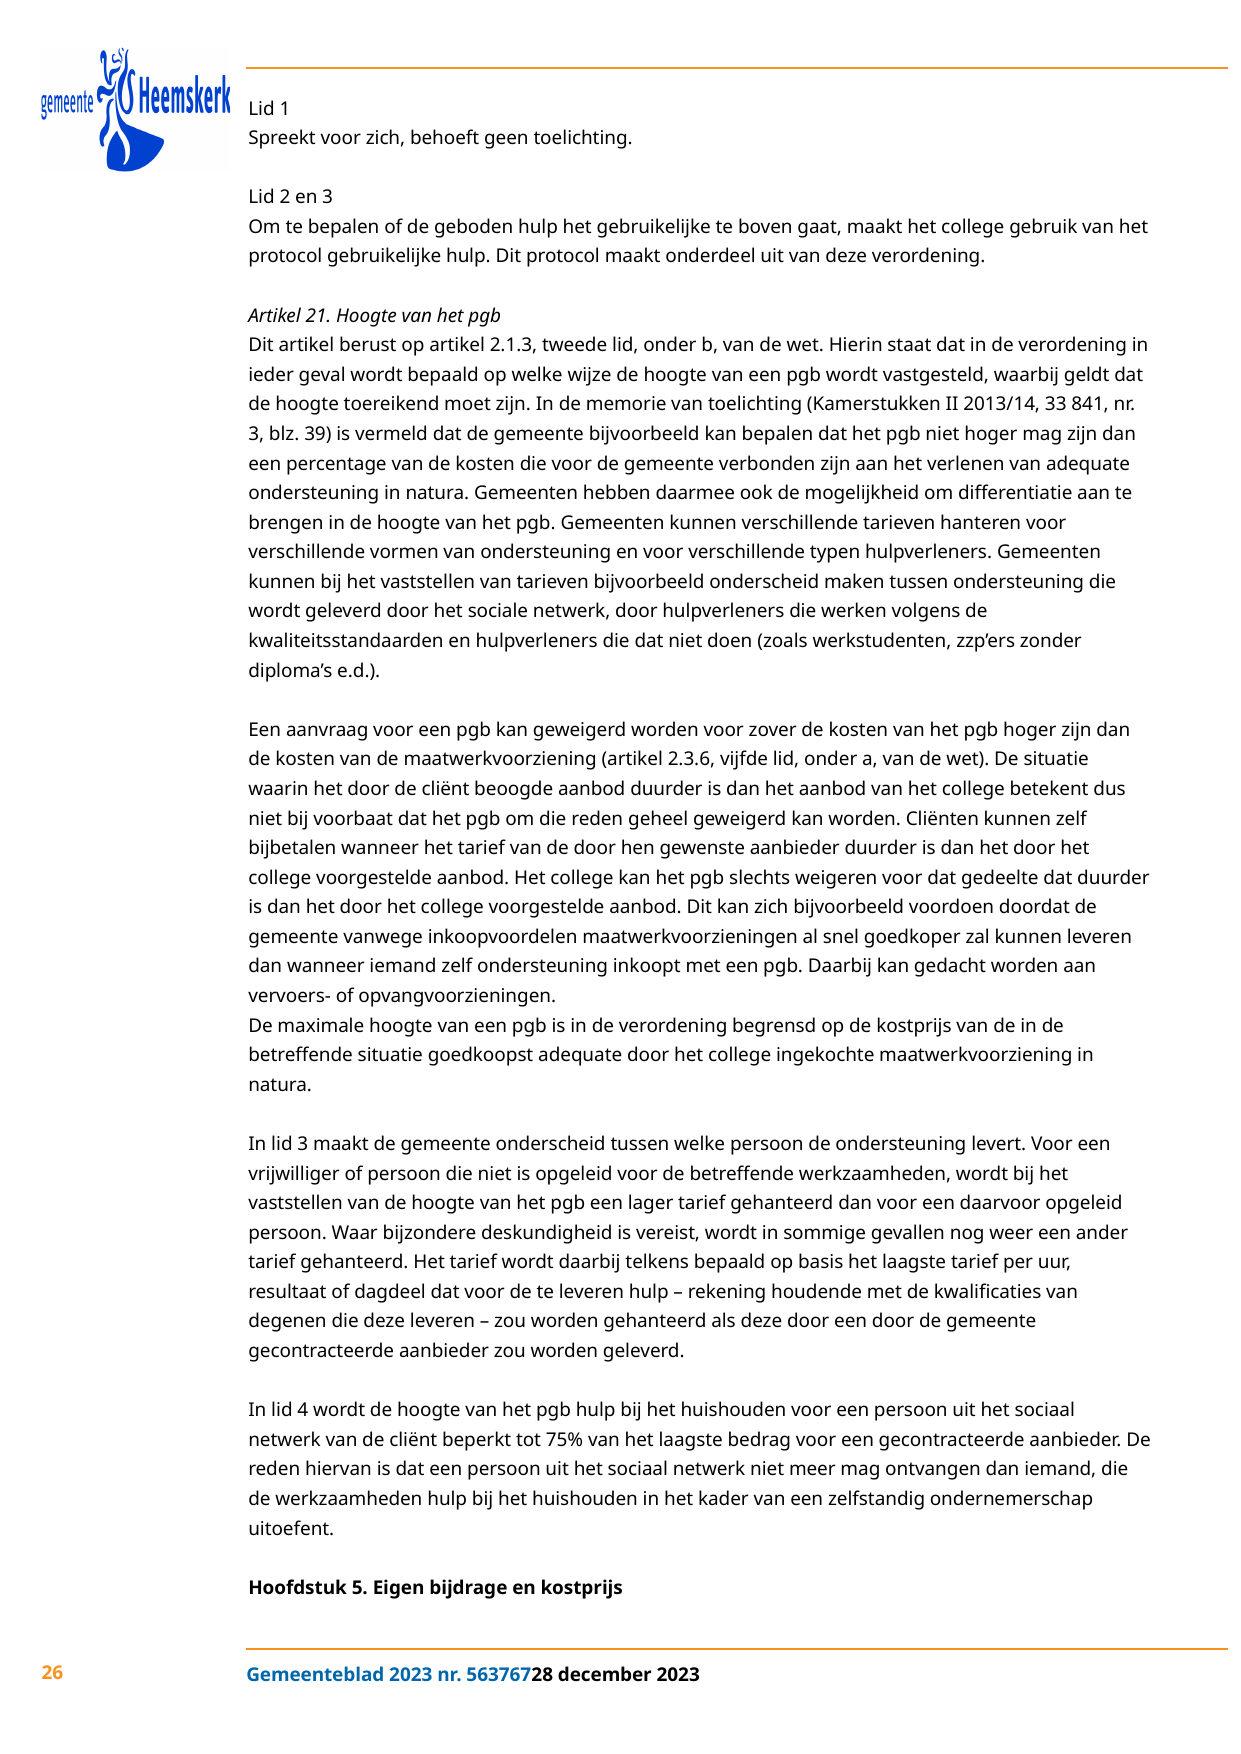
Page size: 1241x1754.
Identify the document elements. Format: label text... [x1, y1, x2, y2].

text Een aanvraag voor een pgb kan geweigerd worden voor zover de kosten van het pgb hoger zijn dan de kosten van de maatwerkvoorziening (artikel 2.3.6, vijfde lid, onder a, van de wet). De situatie waarin het door de cliënt beoogde aanbod duurder is dan het aanbod van het college betekent dus niet bij voorbaat dat het pgb om die reden geheel geweigerd kan worden. Cliënten kunnen zelf bijbetalen wanneer het tarief van de door hen gewenste aanbieder duurder is dan het door het college voorgestelde aanbod. Het college kan het pgb slechts weigeren voor dat gedeelte dat duurder is dan het door het college voorgestelde aanbod. Dit kan zich bijvoorbeeld voordoen doordat de gemeente vanwege inkoopvoordelen maatwerkvoorzieningen al snel goedkoper zal kunnen leveren dan wanneer iemand zelf ondersteuning inkoopt met een pgb. Daarbij kan gedacht worden aan vervoers- of opvangvoorzieningen. [248, 716, 1152, 1008]
text Hoofdstuk 5. Eigen bijdrage en kostprijs [248, 1574, 1152, 1600]
picture [41, 47, 231, 172]
text Om te bepalen of de geboden hulp het gebruikelijke te boven gaat, maakt het college gebruik van het protocol gebruikelijke hulp. Dit protocol maakt onderdeel uit van deze verordening. [248, 213, 1152, 268]
text Spreekt voor zich, behoeft geen toelichting. [248, 124, 1152, 150]
text Lid 2 en 3 [248, 183, 1152, 209]
text In lid 3 maakt de gemeente onderscheid tussen welke persoon de ondersteuning levert. Voor een vrijwilliger of persoon die niet is opgeleid voor de betreffende werkzaamheden, wordt bij het vaststellen van de hoogte van het pgb een lager tarief gehanteerd dan voor een daarvoor opgeleid persoon. Waar bijzondere deskundigheid is vereist, wordt in sommige gevallen nog weer een ander tarief gehanteerd. Het tarief wordt daarbij telkens bepaald op basis het laagste tarief per uur, resultaat of dagdeel dat voor de te leveren hulp – rekening houdende met de kwalificaties van degenen die deze leveren – zou worden gehanteerd als deze door een door de gemeente gecontracteerde aanbieder zou worden geleverd. [248, 1130, 1152, 1363]
text Artikel 21. Hoogte van het pgb [248, 302, 1152, 328]
text De maximale hoogte van een pgb is in de verordening begrensd op de kostprijs van de in de betreffende situatie goedkoopst adequate door het college ingekochte maatwerkvoorziening in natura. [248, 1012, 1152, 1097]
text In lid 4 wordt de hoogte van het pgb hulp bij het huishouden voor een persoon uit het sociaal netwerk van de cliënt beperkt tot 75% van het laagste bedrag voor een gecontracteerde aanbieder. De reden hiervan is dat een persoon uit het sociaal netwerk niet meer mag ontvangen dan iemand, die de werkzaamheden hulp bij het huishouden in het kader van een zelfstandig ondernemerschap uitoefent. [248, 1396, 1152, 1541]
text Lid 1 [248, 95, 1152, 121]
text Dit artikel berust op artikel 2.1.3, tweede lid, onder b, van de wet. Hierin staat dat in de verordening in ieder geval wordt bepaald op welke wijze de hoogte van een pgb wordt vastgesteld, waarbij geldt dat de hoogte toereikend moet zijn. In de memorie van toelichting (Kamerstukken II 2013/14, 33 841, nr. 3, blz. 39) is vermeld dat de gemeente bijvoorbeeld kan bepalen dat het pgb niet hoger mag zijn dan een percentage van de kosten die voor de gemeente verbonden zijn aan het verlenen van adequate ondersteuning in natura. Gemeenten hebben daarmee ook de mogelijkheid om differentiatie aan te brengen in de hoogte van het pgb. Gemeenten kunnen verschillende tarieven hanteren voor verschillende vormen van ondersteuning en voor verschillende typen hulpverleners. Gemeenten kunnen bij het vaststellen van tarieven bijvoorbeeld onderscheid maken tussen ondersteuning die wordt geleverd door het sociale netwerk, door hulpverleners die werken volgens de kwaliteitsstandaarden en hulpverleners die dat niet doen (zoals werkstudenten, zzp’ers zonder diploma’s e.d.). [248, 331, 1152, 683]
